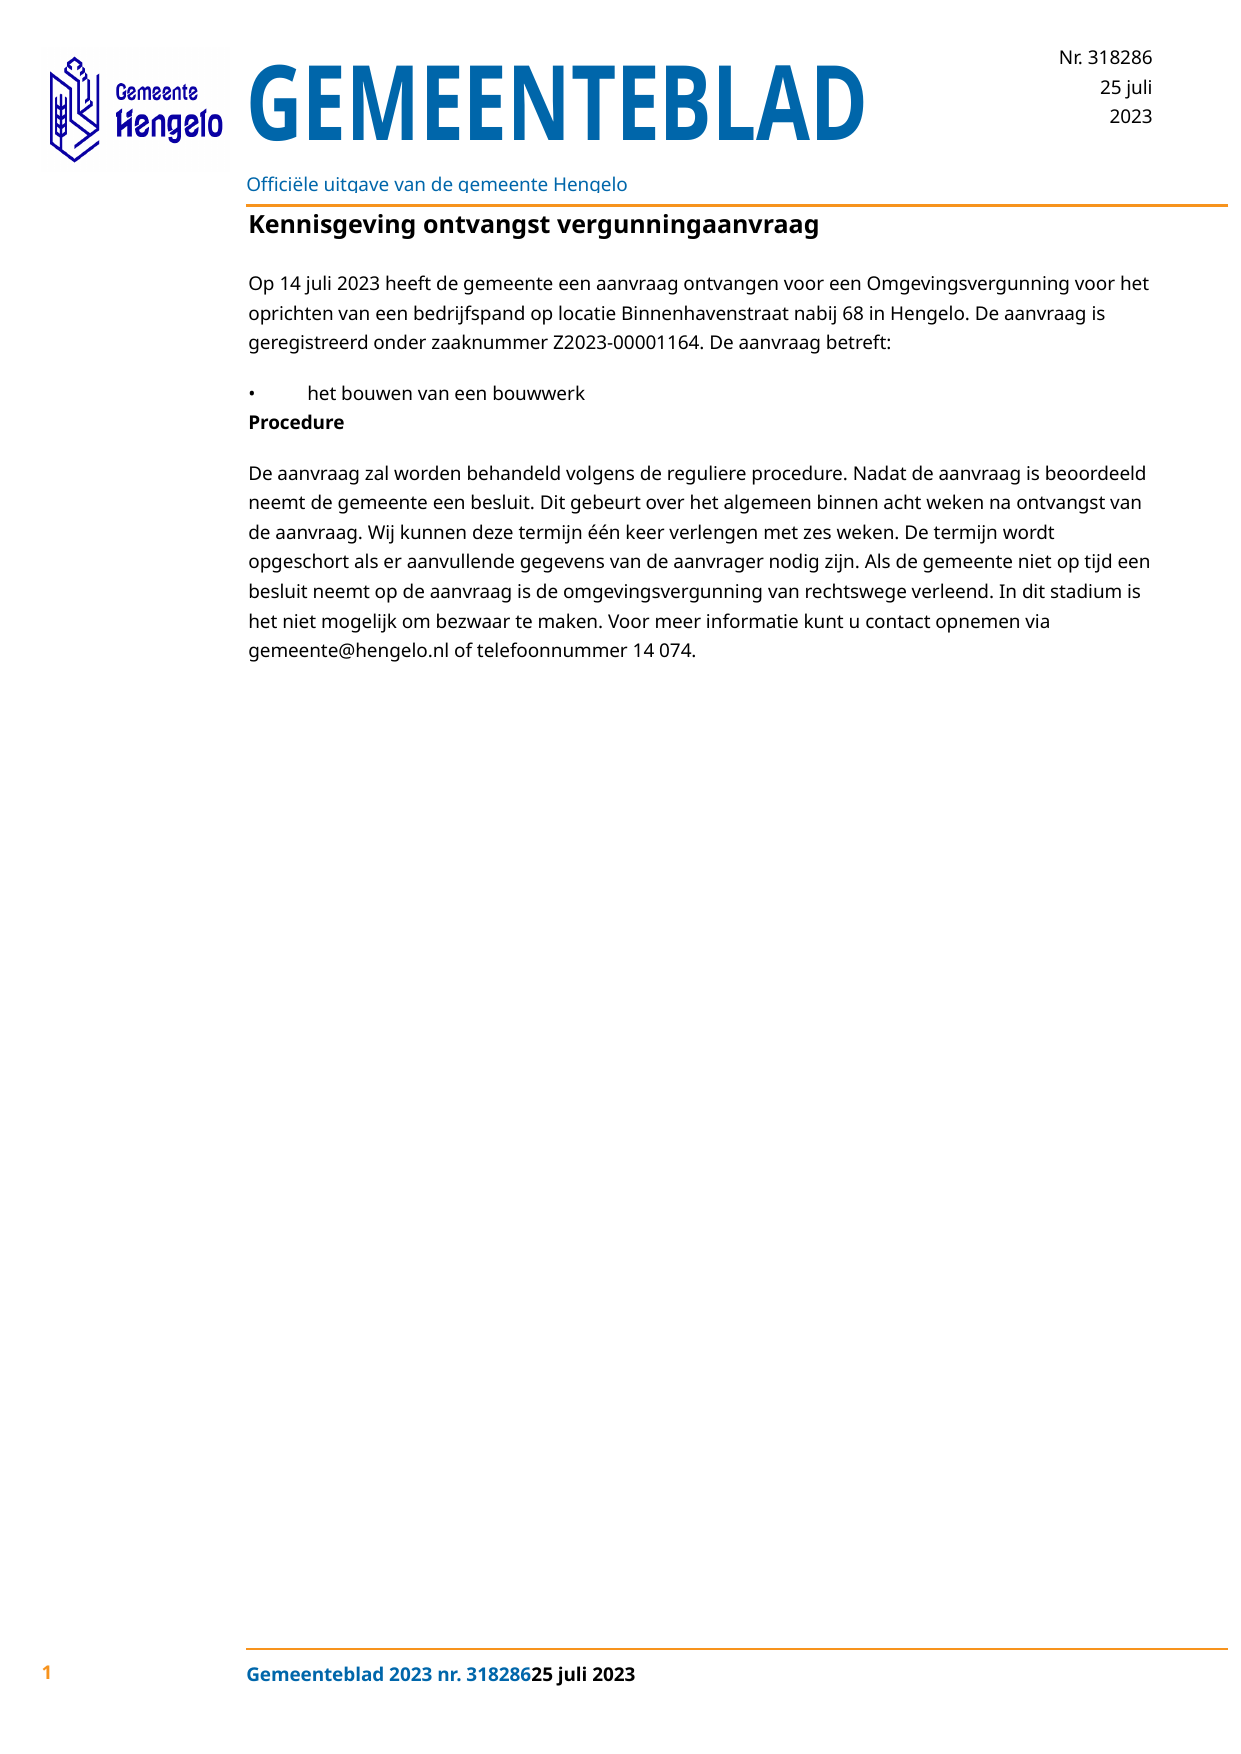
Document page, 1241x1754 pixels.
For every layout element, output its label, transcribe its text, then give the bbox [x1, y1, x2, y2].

text Op 14 juli 2023 heeft de gemeente een aanvraag ontvangen voor een Omgevingsvergunning voor het oprichten van een bedrijfspand op locatie Binnenhavenstraat nabij 68 in Hengelo. De aanvraag is geregistreerd onder zaaknummer Z2023-00001164. De aanvraag betreft: [248, 270, 1152, 355]
picture [41, 47, 231, 172]
list het bouwen van een bouwwerk [248, 380, 1152, 406]
text De aanvraag zal worden behandeld volgens de reguliere procedure. Nadat de aanvraag is beoordeeld neemt de gemeente een besluit. Dit gebeurt over het algemeen binnen acht weken na ontvangst van de aanvraag. Wij kunnen deze termijn één keer verlengen met zes weken. De termijn wordt opgeschort als er aanvullende gegevens van de aanvrager nodig zijn. Als de gemeente niet op tijd een besluit neemt op de aanvraag is de omgevingsvergunning van rechtswege verleend. In dit stadium is het niet mogelijk om bezwaar te maken. Voor meer informatie kunt u contact opnemen via gemeente@hengelo.nl of telefoonnummer 14 074. [248, 460, 1152, 663]
text Procedure [248, 409, 1152, 435]
text Kennisgeving ontvangst vergunningaanvraag [248, 207, 1152, 241]
